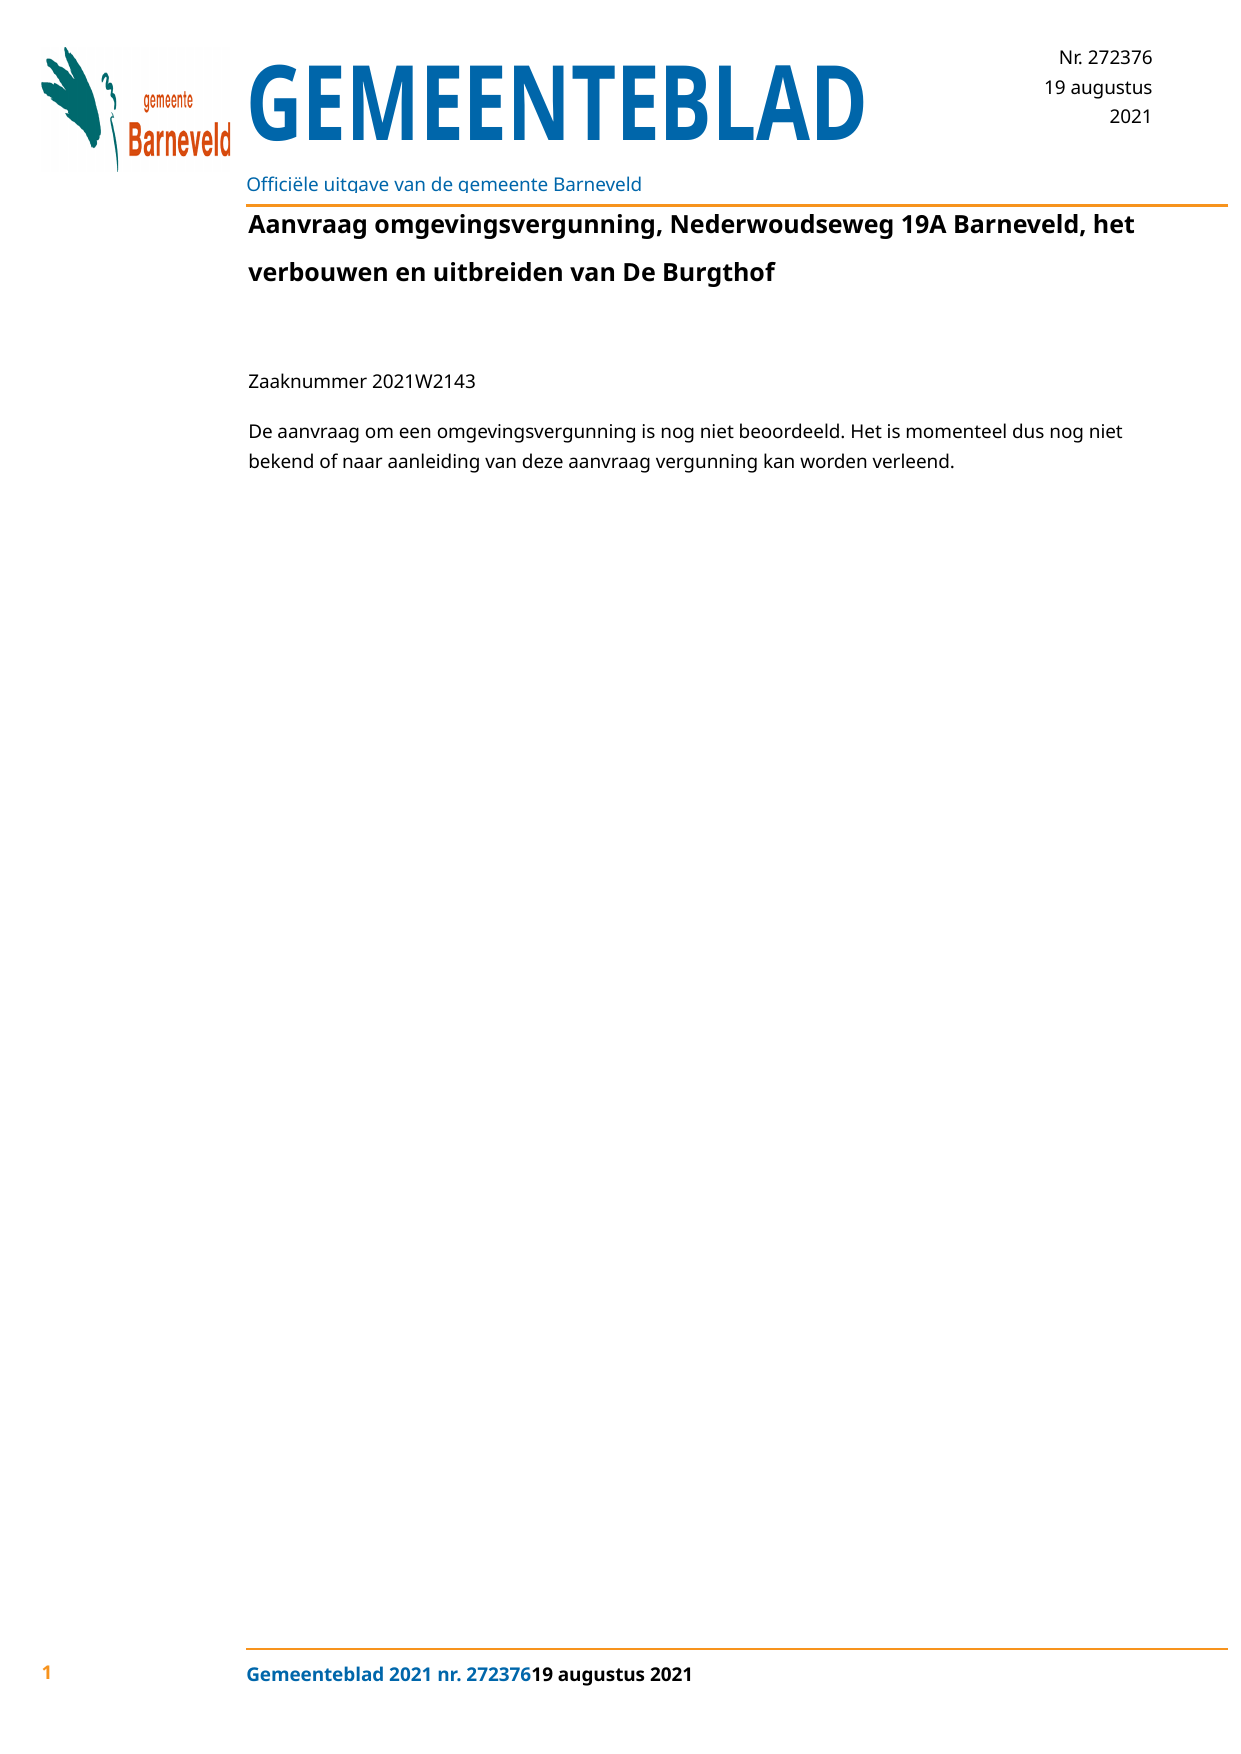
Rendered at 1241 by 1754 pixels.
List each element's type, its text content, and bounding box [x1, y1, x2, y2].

text De aanvraag om een omgevingsvergunning is nog niet beoordeeld. Het is momenteel dus nog niet bekend of naar aanleiding van deze aanvraag vergunning kan worden verleend. [248, 419, 1152, 474]
picture [41, 47, 231, 172]
text Zaaknummer 2021W2143 [248, 368, 1152, 394]
text Aanvraag omgevingsvergunning, Nederwoudseweg 19A Barneveld, het verbouwen en uitbreiden van De Burgthof [248, 207, 1152, 288]
